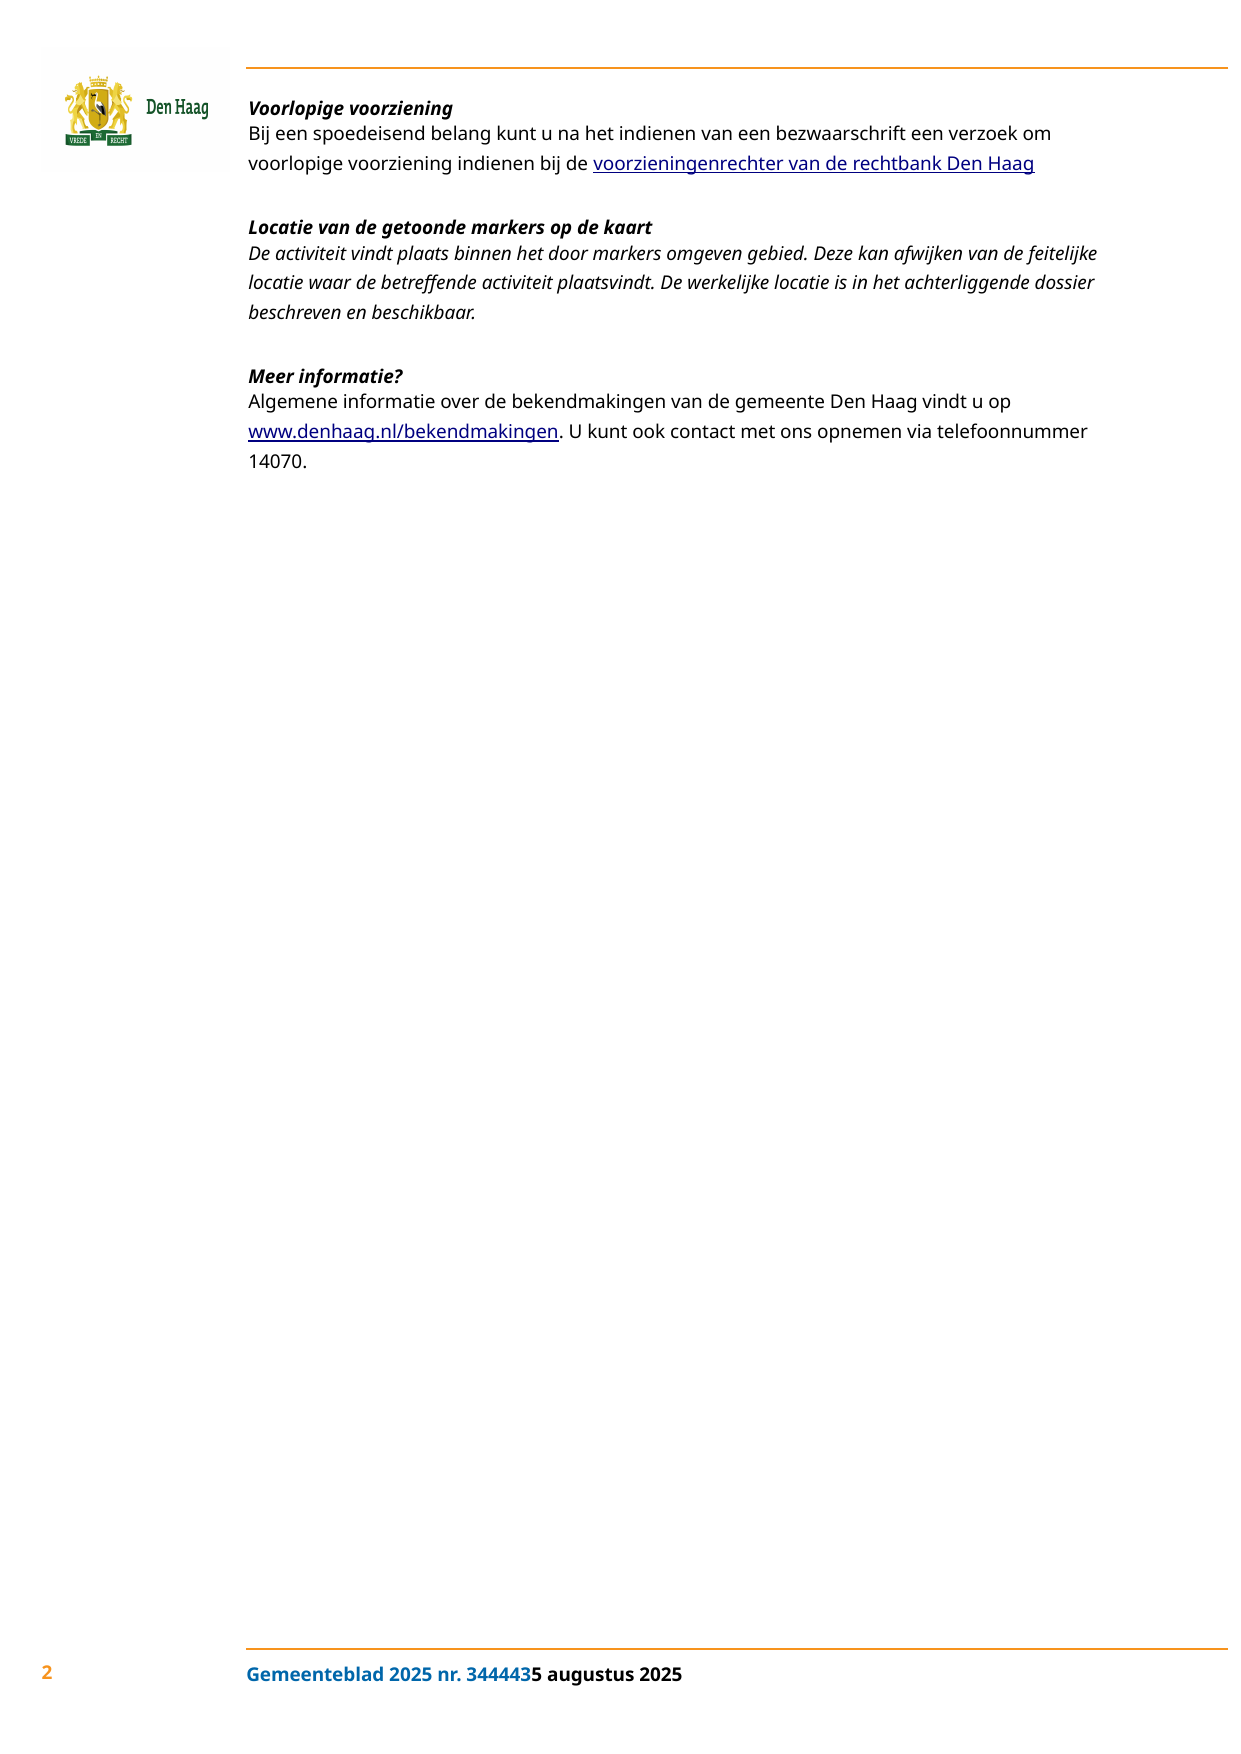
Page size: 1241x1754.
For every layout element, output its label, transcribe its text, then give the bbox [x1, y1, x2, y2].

picture [41, 47, 231, 172]
text Meer informatie? [248, 363, 1152, 389]
text Locatie van de getoonde markers op de kaart [248, 214, 1152, 240]
text Algemene informatie over de bekendmakingen van de gemeente Den Haag vindt u op www.denhaag.nl/bekendmakingen. U kunt ook contact met ons opnemen via telefoonnummer 14070. [248, 389, 1152, 473]
text De activiteit vindt plaats binnen het door markers omgeven gebied. Deze kan afwijken van de feitelijke locatie waar de betreffende activiteit plaatsvindt. De werkelijke locatie is in het achterliggende dossier beschreven en beschikbaar. [248, 240, 1152, 325]
text Bij een spoedeisend belang kunt u na het indienen van een bezwaarschrift een verzoek om voorlopige voorziening indienen bij de voorzieningenrechter van de rechtbank Den Haag [248, 121, 1152, 176]
text Voorlopige voorziening [248, 95, 1152, 121]
